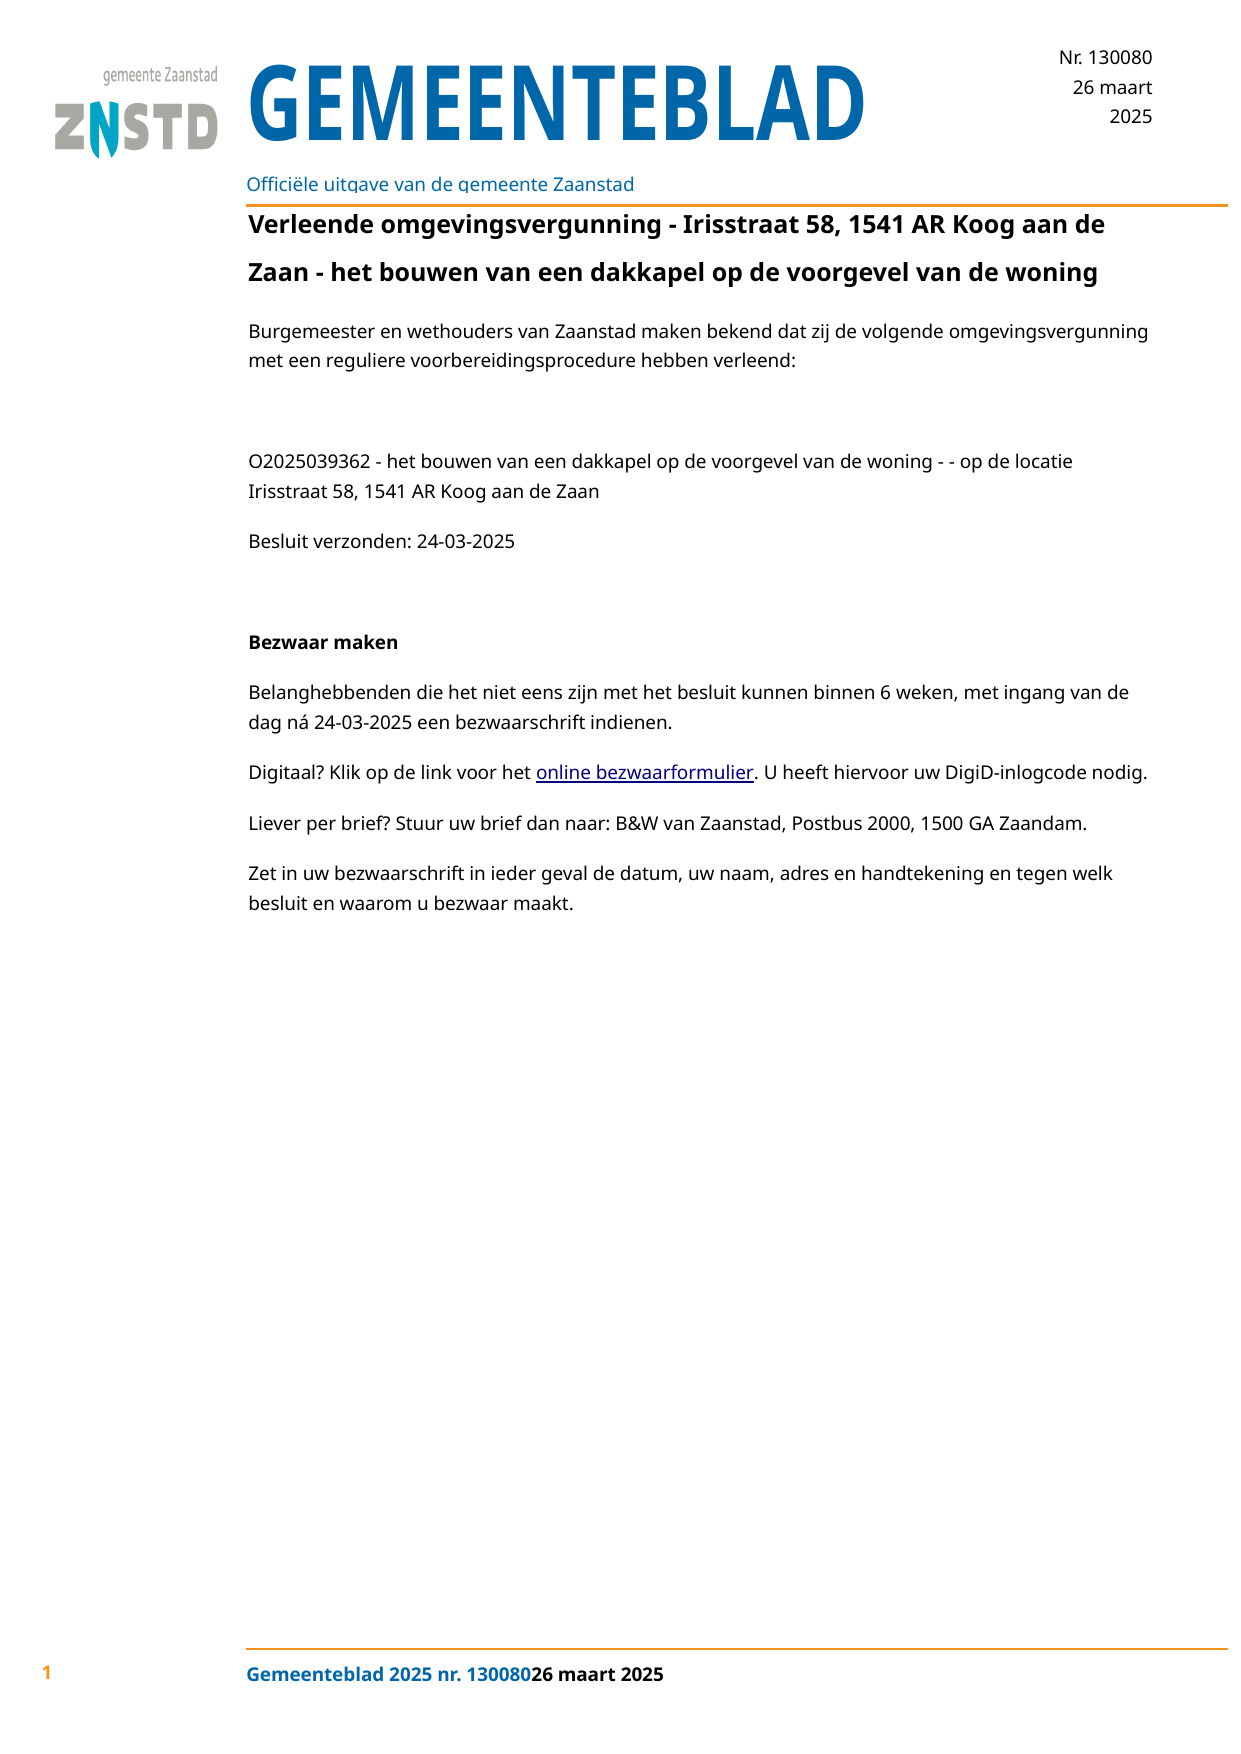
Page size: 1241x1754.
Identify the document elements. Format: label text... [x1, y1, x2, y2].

text Belanghebbenden die het niet eens zijn met het besluit kunnen binnen 6 weken, met ingang van de dag ná 24-03-2025 een bezwaarschrift indienen. [248, 679, 1152, 735]
text Bezwaar maken [248, 629, 1152, 655]
picture [41, 47, 231, 172]
text Liever per brief? Stuur uw brief dan naar: B&W van Zaanstad, Postbus 2000, 1500 GA Zaandam. [248, 810, 1152, 836]
text Verleende omgevingsvergunning - Irisstraat 58, 1541 AR Koog aan de Zaan - het bouwen van een dakkapel op de voorgevel van de woning [248, 207, 1152, 288]
text Zet in uw bezwaarschrift in ieder geval de datum, uw naam, adres en handtekening en tegen welk besluit en waarom u bezwaar maakt. [248, 860, 1152, 916]
text Digitaal? Klik op de link voor het online bezwaarformulier. U heeft hiervoor uw DigiD-inlogcode nodig. [248, 759, 1152, 785]
text O2025039362 - het bouwen van een dakkapel op de voorgevel van de woning - - op de locatie Irisstraat 58, 1541 AR Koog aan de Zaan [248, 448, 1152, 504]
text Besluit verzonden: 24-03-2025 [248, 528, 1152, 554]
text Burgemeester en wethouders van Zaanstad maken bekend dat zij de volgende omgevingsvergunning met een reguliere voorbereidingsprocedure hebben verleend: [248, 318, 1152, 373]
